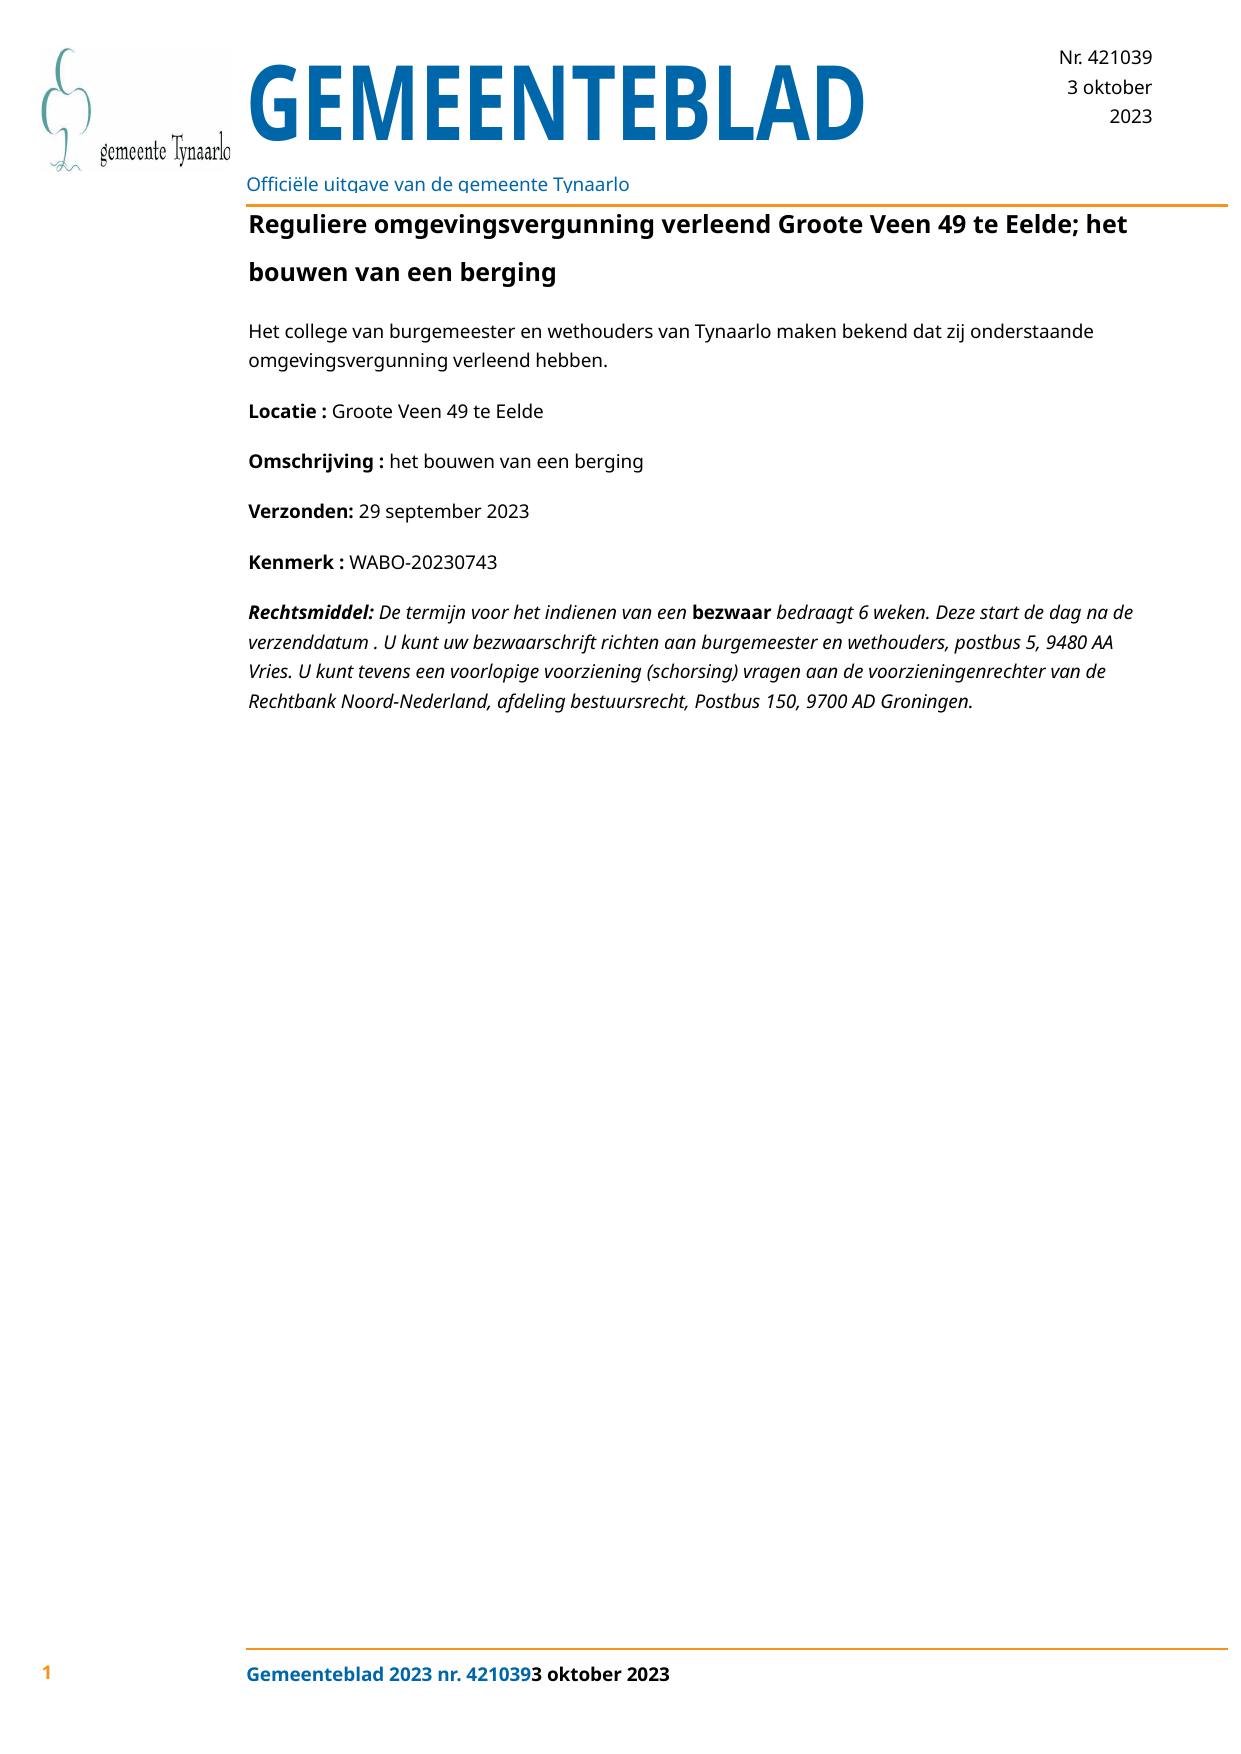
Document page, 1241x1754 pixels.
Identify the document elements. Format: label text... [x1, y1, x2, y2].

picture [41, 47, 231, 172]
text Kenmerk : WABO-20230743 [248, 549, 1152, 575]
text Omschrijving : het bouwen van een berging [248, 448, 1152, 474]
text Verzonden: 29 september 2023 [248, 499, 1152, 524]
text Het college van burgemeester en wethouders van Tynaarlo maken bekend dat zij onderstaande omgevingsvergunning verleend hebben. [248, 318, 1152, 373]
text Reguliere omgevingsvergunning verleend Groote Veen 49 te Eelde; het bouwen van een berging [248, 207, 1152, 288]
text Rechtsmiddel: De termijn voor het indienen van een bezwaar bedraagt 6 weken. Deze start de dag na de verzenddatum . U kunt uw bezwaarschrift richten aan burgemeester en wethouders, postbus 5, 9480 AA Vries. U kunt tevens een voorlopige voorziening (schorsing) vragen aan de voorzieningenrechter van de Rechtbank Noord-Nederland, afdeling bestuursrecht, Postbus 150, 9700 AD Groningen. [248, 599, 1152, 714]
text Locatie : Groote Veen 49 te Eelde [248, 398, 1152, 424]
